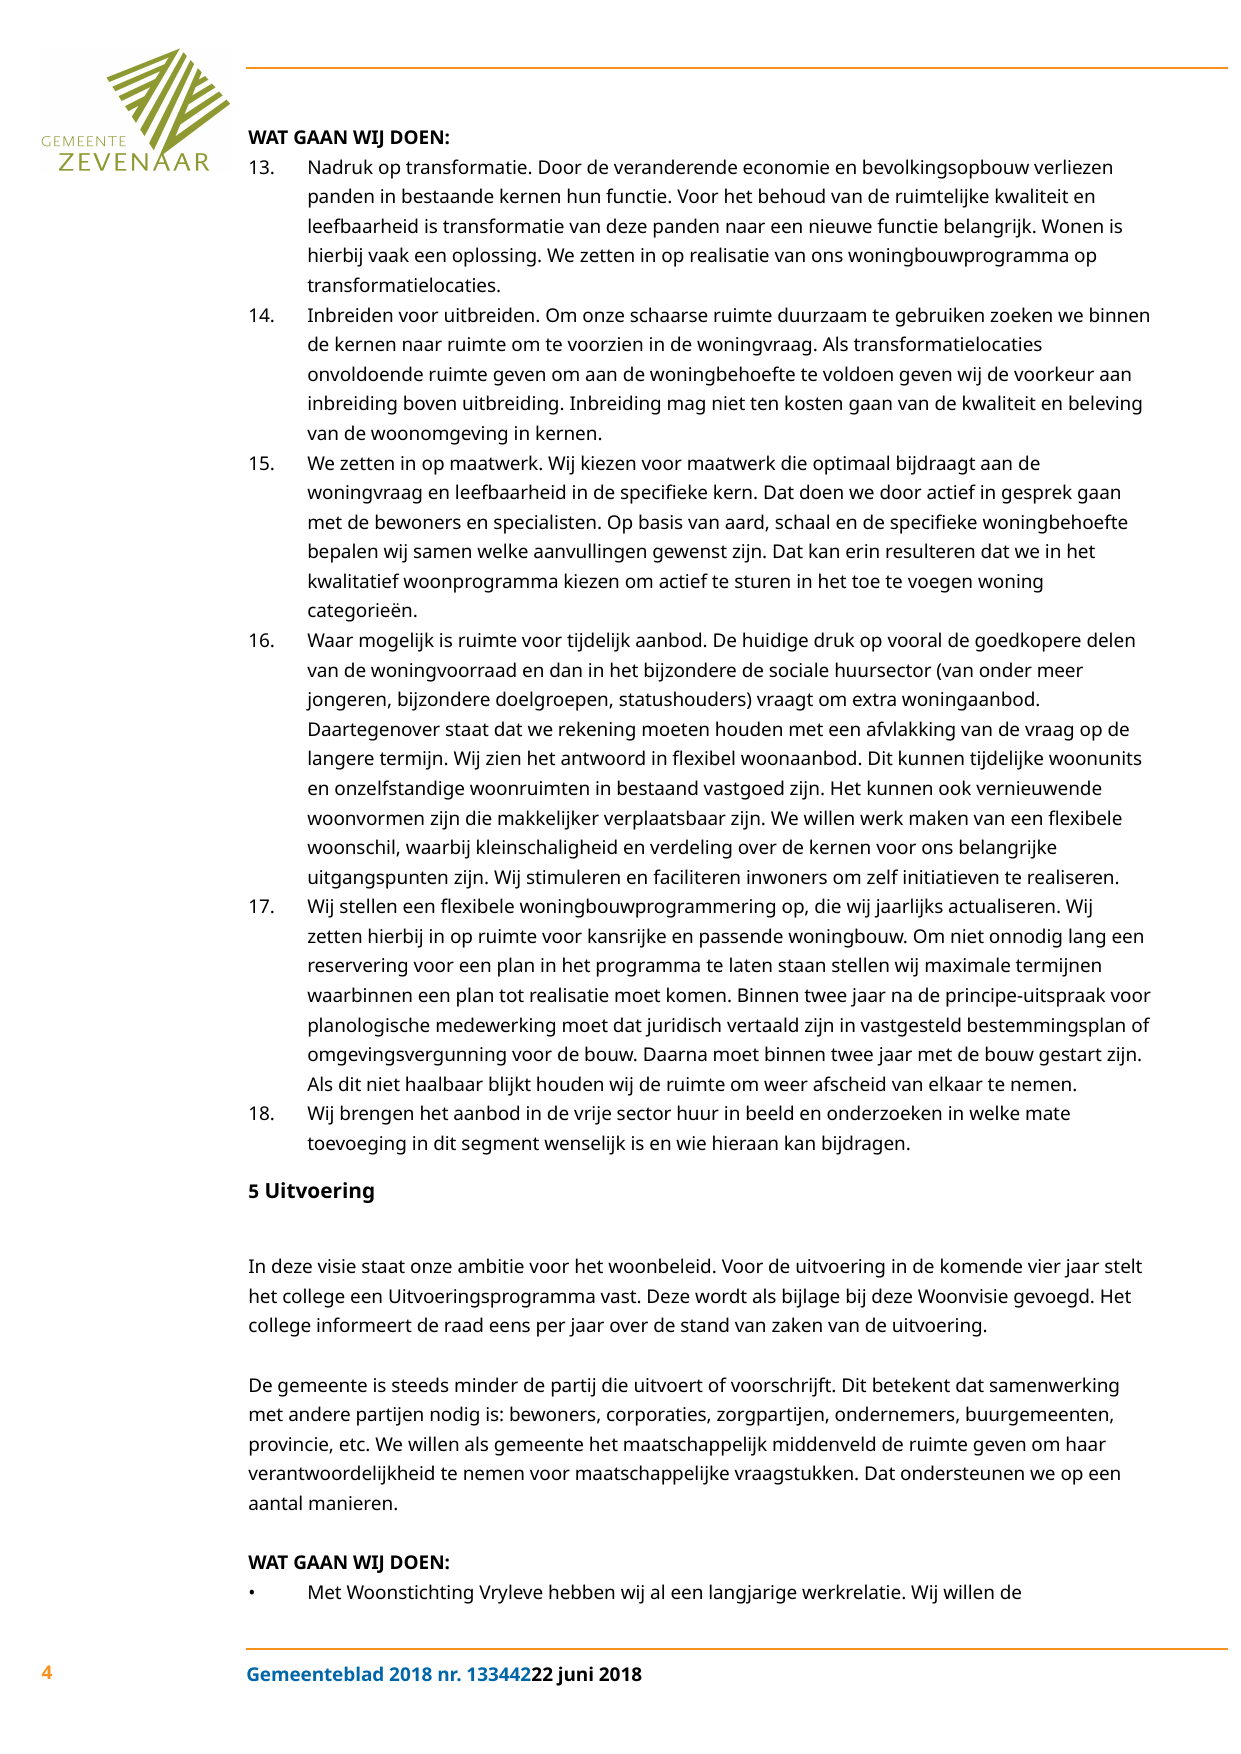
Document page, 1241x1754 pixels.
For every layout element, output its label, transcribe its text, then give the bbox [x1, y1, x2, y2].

list Wij brengen het aanbod in de vrije sector huur in beeld en onderzoeken in welke mate toevoeging in dit segment wenselijk is en wie hieraan kan bijdragen. [248, 1101, 1152, 1156]
list Met Woonstichting Vryleve hebben wij al een langjarige werkrelatie. Wij willen de [248, 1579, 1152, 1605]
list Waar mogelijk is ruimte voor tijdelijk aanbod. De huidige druk op vooral de goedkopere delen van de woningvoorraad en dan in het bijzondere de sociale huursector (van onder meer jongeren, bijzondere doelgroepen, statushouders) vraagt om extra woningaanbod. Daartegenover staat dat we rekening moeten houden met een afvlakking van de vraag op de langere termijn. Wij zien het antwoord in flexibel woonaanbod. Dit kunnen tijdelijke woonunits en onzelfstandige woonruimten in bestaand vastgoed zijn. Het kunnen ook vernieuwende woonvormen zijn die makkelijker verplaatsbaar zijn. We willen werk maken van een flexibele woonschil, waarbij kleinschaligheid en verdeling over de kernen voor ons belangrijke uitgangspunten zijn. Wij stimuleren en faciliteren inwoners om zelf initiatieven te realiseren. [248, 627, 1152, 890]
list Inbreiden voor uitbreiden. Om onze schaarse ruimte duurzaam te gebruiken zoeken we binnen de kernen naar ruimte om te voorzien in de woningvraag. Als transformatielocaties onvoldoende ruimte geven om aan de woningbehoefte te voldoen geven wij de voorkeur aan inbreiding boven uitbreiding. Inbreiding mag niet ten kosten gaan van de kwaliteit en beleving van de woonomgeving in kernen. [248, 302, 1152, 446]
text De gemeente is steeds minder de partij die uitvoert of voorschrijft. Dit betekent dat samenwerking met andere partijen nodig is: bewoners, corporaties, zorgpartijen, ondernemers, buurgemeenten, provincie, etc. We willen als gemeente het maatschappelijk middenveld de ruimte geven om haar verantwoordelijkheid te nemen voor maatschappelijke vraagstukken. Dat ondersteunen we op een aantal manieren. [248, 1372, 1152, 1516]
text WAT GAAN WIJ DOEN: [248, 124, 1152, 150]
list We zetten in op maatwerk. Wij kiezen voor maatwerk die optimaal bijdraagt aan de woningvraag en leefbaarheid in de specifieke kern. Dat doen we door actief in gesprek gaan met de bewoners en specialisten. Op basis van aard, schaal en de specifieke woningbehoefte bepalen wij samen welke aanvullingen gewenst zijn. Dat kan erin resulteren dat we in het kwalitatief woonprogramma kiezen om actief te sturen in het toe te voegen woning categorieën. [248, 450, 1152, 623]
text WAT GAAN WIJ DOEN: [248, 1549, 1152, 1575]
text In deze visie staat onze ambitie voor het woonbeleid. Voor de uitvoering in de komende vier jaar stelt het college een Uitvoeringsprogramma vast. Deze wordt als bijlage bij deze Woonvisie gevoegd. Het college informeert de raad eens per jaar over de stand van zaken van de uitvoering. [248, 1253, 1152, 1338]
picture [41, 47, 231, 172]
list Nadruk op transformatie. Door de veranderende economie en bevolkingsopbouw verliezen panden in bestaande kernen hun functie. Voor het behoud van de ruimtelijke kwaliteit en leefbaarheid is transformatie van deze panden naar een nieuwe functie belangrijk. Wonen is hierbij vaak een oplossing. We zetten in op realisatie van ons woningbouwprogramma op transformatielocaties. [248, 154, 1152, 298]
list Wij stellen een flexibele woningbouwprogrammering op, die wij jaarlijks actualiseren. Wij zetten hierbij in op ruimte voor kansrijke en passende woningbouw. Om niet onnodig lang een reservering voor een plan in het programma te laten staan stellen wij maximale termijnen waarbinnen een plan tot realisatie moet komen. Binnen twee jaar na de principe-uitspraak voor planologische medewerking moet dat juridisch vertaald zijn in vastgesteld bestemmingsplan of omgevingsvergunning voor de bouw. Daarna moet binnen twee jaar met de bouw gestart zijn. Als dit niet haalbaar blijkt houden wij de ruimte om weer afscheid van elkaar te nemen. [248, 893, 1152, 1097]
text 5 Uitvoering [248, 1176, 1152, 1204]
